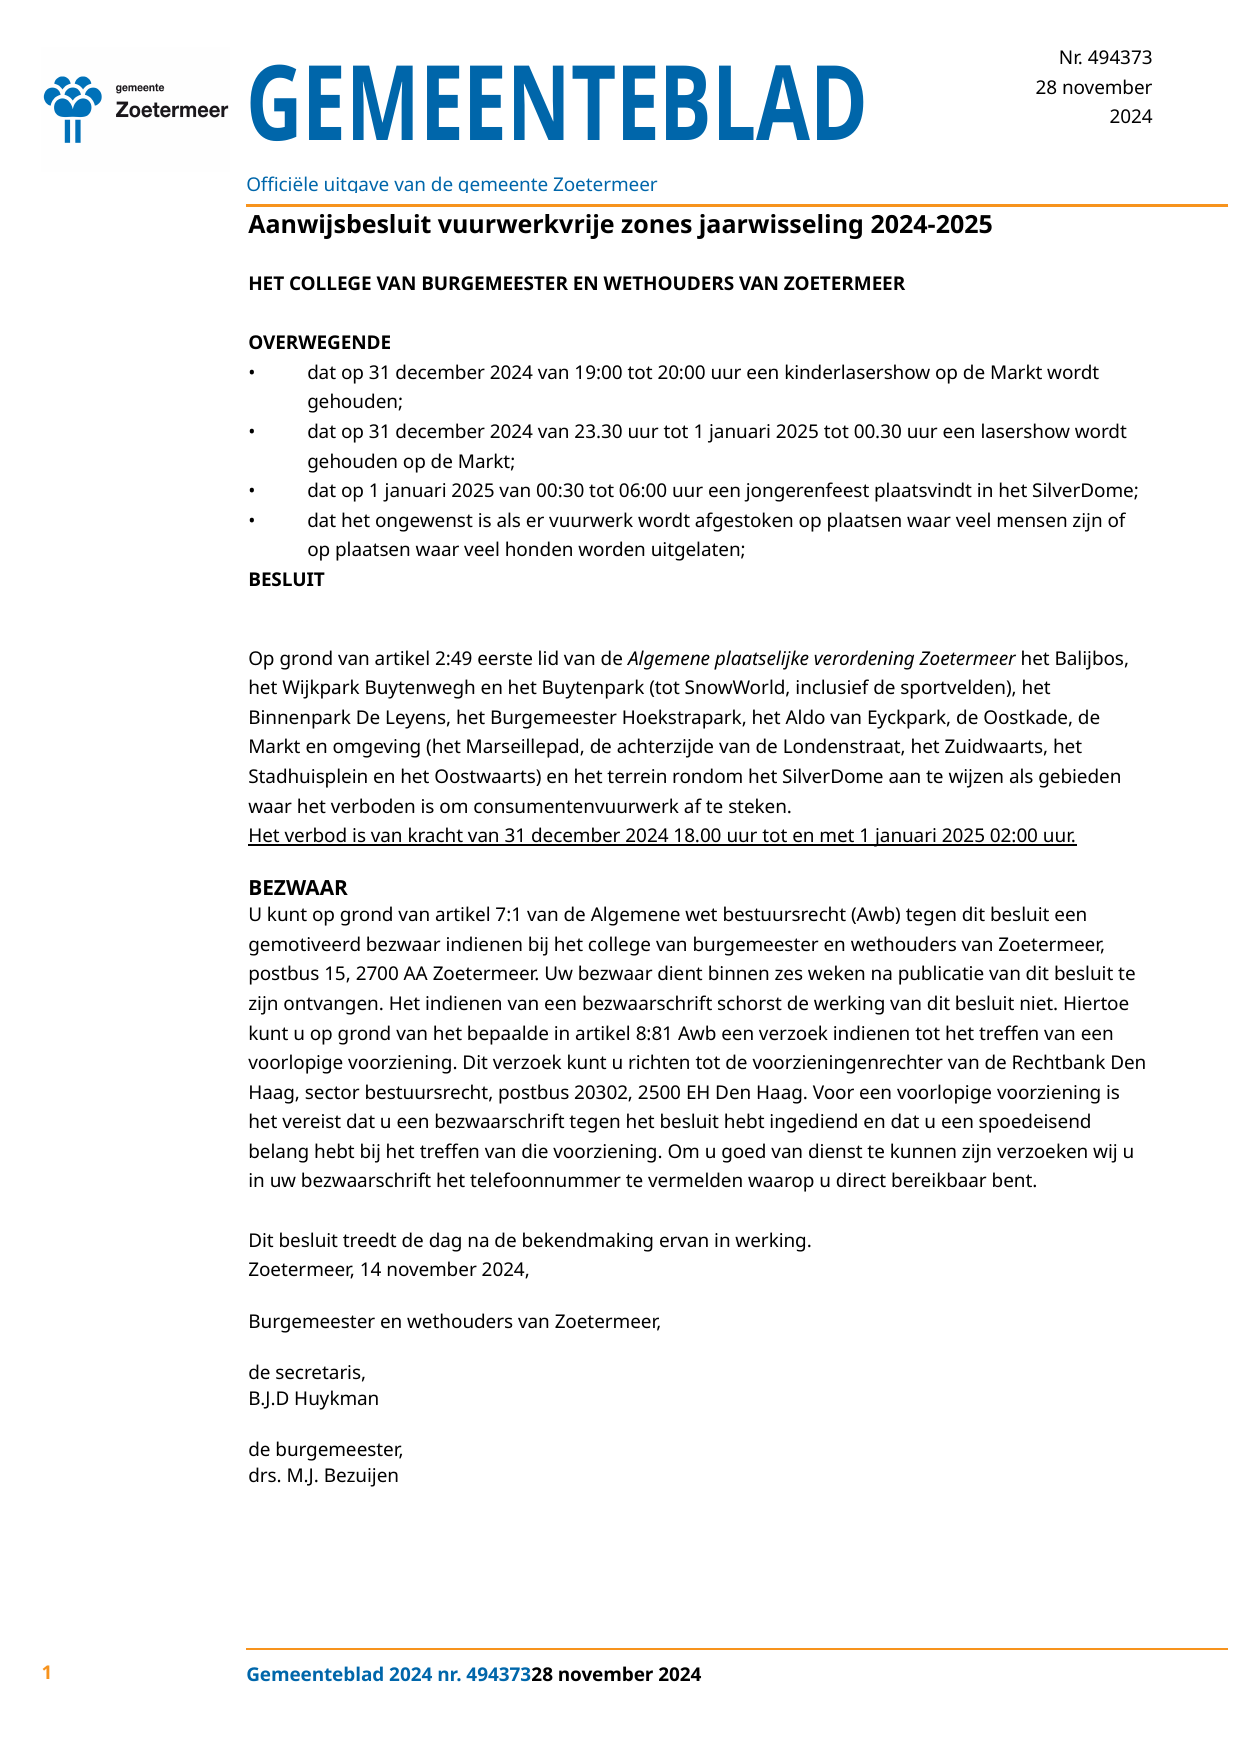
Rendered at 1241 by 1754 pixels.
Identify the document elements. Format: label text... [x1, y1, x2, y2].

text OVERWEGENDE [248, 329, 1152, 355]
text B.J.D Huykman [248, 1385, 1152, 1411]
list dat op 31 december 2024 van 23.30 uur tot 1 januari 2025 tot 00.30 uur een lasershow wordt gehouden op de Markt; [248, 418, 1152, 473]
text de burgemeester, [248, 1436, 1152, 1462]
list dat op 1 januari 2025 van 00:30 tot 06:00 uur een jongerenfeest plaatsvindt in het SilverDome; [248, 477, 1152, 503]
text U kunt op grond van artikel 7:1 van de Algemene wet bestuursrecht (Awb) tegen dit besluit een gemotiveerd bezwaar indienen bij het college van burgemeester en wethouders van Zoetermeer, postbus 15, 2700 AA Zoetermeer. Uw bezwaar dient binnen zes weken na publicatie van dit besluit te zijn ontvangen. Het indienen van een bezwaarschrift schorst de werking van dit besluit niet. Hiertoe kunt u op grond van het bepaalde in artikel 8:81 Awb een verzoek indienen tot het treffen van een voorlopige voorziening. Dit verzoek kunt u richten tot de voorzieningenrechter van de Rechtbank Den Haag, sector bestuursrecht, postbus 20302, 2500 EH Den Haag. Voor een voorlopige voorziening is het vereist dat u een bezwaarschrift tegen het besluit hebt ingediend en dat u een spoedeisend belang hebt bij het treffen van die voorziening. Om u goed van dienst te kunnen zijn verzoeken wij u in uw bezwaarschrift het telefoonnummer te vermelden waarop u direct bereikbaar bent. [248, 901, 1152, 1193]
text Op grond van artikel 2:49 eerste lid van de Algemene plaatselijke verordening Zoetermeer het Balijbos, het Wijkpark Buytenwegh en het Buytenpark (tot SnowWorld, inclusief de sportvelden), het Binnenpark De Leyens, het Burgemeester Hoekstrapark, het Aldo van Eyckpark, de Oostkade, de Markt en omgeving (het Marseillepad, de achterzijde van de Londenstraat, het Zuidwaarts, het Stadhuisplein en het Oostwaarts) en het terrein rondom het SilverDome aan te wijzen als gebieden waar het verboden is om consumentenvuurwerk af te steken. [248, 645, 1152, 819]
text Aanwijsbesluit vuurwerkvrije zones jaarwisseling 2024-2025 [248, 207, 1152, 241]
text drs. M.J. Bezuijen [248, 1462, 1152, 1488]
text Dit besluit treedt de dag na de bekendmaking ervan in werking. [248, 1227, 1152, 1252]
picture [41, 47, 231, 172]
text de secretaris, [248, 1359, 1152, 1385]
text Zoetermeer, 14 november 2024, [248, 1256, 1152, 1282]
text BEZWAAR [248, 873, 1152, 901]
text HET COLLEGE VAN BURGEMEESTER EN WETHOUDERS VAN ZOETERMEER [248, 270, 1152, 296]
list dat op 31 december 2024 van 19:00 tot 20:00 uur een kinderlasershow op de Markt wordt gehouden; [248, 359, 1152, 414]
text Het verbod is van kracht van 31 december 2024 18.00 uur tot en met 1 januari 2025 02:00 uur. [248, 822, 1152, 848]
list dat het ongewenst is als er vuurwerk wordt afgestoken op plaatsen waar veel mensen zijn of op plaatsen waar veel honden worden uitgelaten; [248, 507, 1152, 562]
text BESLUIT [248, 566, 1152, 592]
text Burgemeester en wethouders van Zoetermeer, [248, 1308, 1152, 1333]
